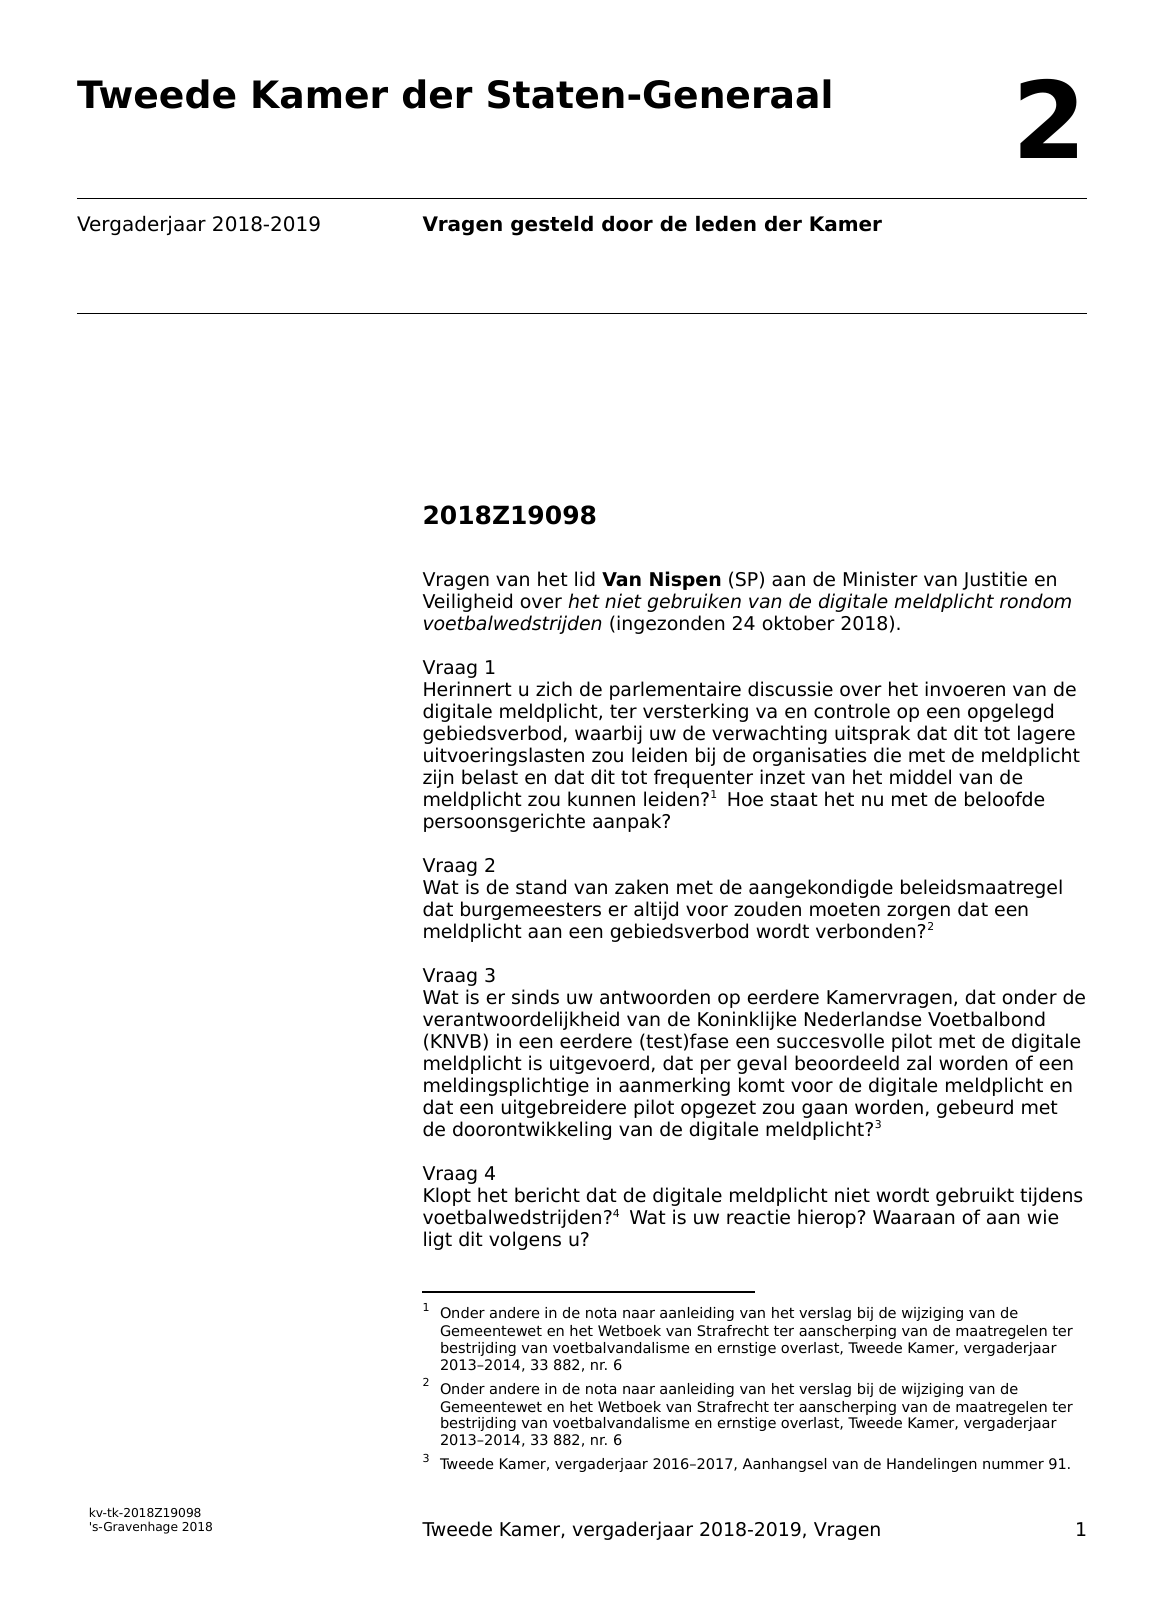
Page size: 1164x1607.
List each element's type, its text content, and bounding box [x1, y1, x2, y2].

table_cell Vragen gesteld door de leden der Kamer [422, 199, 1087, 313]
text Tweede Kamer, vergaderjaar 2016–2017, Aanhangsel van de Handelingen nummer 91. [422, 1452, 1087, 1474]
text Wat is er sinds uw antwoorden op eerdere Kamervragen, dat onder de verantwoordelijkheid van de Koninklijke Nederlandse Voetbalbond (KNVB) in een eerdere (test)fase een succesvolle pilot met de digitale meldplicht is uitgevoerd, dat per geval beoordeeld zal worden of een meldingsplichtige in aanmerking komt voor de digitale meldplicht en dat een uitgebreidere pilot opgezet zou gaan worden, gebeurd met de doorontwikkeling van de digitale meldplicht? [422, 987, 1087, 1141]
text Klopt het bericht dat de digitale meldplicht niet wordt gebruikt tijdens voetbalwedstrijden? Wat is uw reactie hierop? Waaraan of aan wie ligt dit volgens u? [422, 1185, 1087, 1251]
text Vraag 1 [422, 657, 1087, 679]
table_header 2 [886, 59, 1087, 198]
table_header Tweede Kamer der Staten-Generaal [77, 59, 886, 198]
text kv-tk-2018Z19098 [88, 1506, 323, 1520]
text Vragen van het lid Van Nispen (SP) aan de Minister van Justitie en Veiligheid over het niet gebruiken van de digitale meldplicht rondom voetbalwedstrijden (ingezonden 24 oktober 2018). [422, 569, 1087, 635]
text 's-Gravenhage 2018 [88, 1520, 323, 1534]
text Herinnert u zich de parlementaire discussie over het invoeren van de digitale meldplicht, ter versterking va en controle op een opgelegd gebiedsverbod, waarbij uw de verwachting uitsprak dat dit tot lagere uitvoeringslasten zou leiden bij de organisaties die met de meldplicht zijn belast en dat dit tot frequenter inzet van het middel van de meldplicht zou kunnen leiden? Hoe staat het nu met de beloofde persoonsgerichte aanpak? [422, 679, 1087, 833]
table_cell Vergaderjaar 2018-2019 [77, 199, 422, 313]
text Vraag 4 [422, 1163, 1087, 1185]
text Wat is de stand van zaken met de aangekondigde beleidsmaatregel dat burgemeesters er altijd voor zouden moeten zorgen dat een meldplicht aan een gebiedsverbod wordt verbonden? [422, 877, 1087, 943]
text 2018Z19098 [422, 501, 1087, 531]
text Vraag 2 [422, 855, 1087, 877]
text Vraag 3 [422, 965, 1087, 987]
text Onder andere in de nota naar aanleiding van het verslag bij de wijziging van de Gemeentewet en het Wetboek van Strafrecht ter aanscherping van de maatregelen ter bestrijding van voetbalvandalisme en ernstige overlast, Tweede Kamer, vergaderjaar 2013–2014, 33 882, nr. 6 [422, 1301, 1087, 1374]
text Onder andere in de nota naar aanleiding van het verslag bij de wijziging van de Gemeentewet en het Wetboek van Strafrecht ter aanscherping van de maatregelen ter bestrijding van voetbalvandalisme en ernstige overlast, Tweede Kamer, vergaderjaar 2013–2014, 33 882, nr. 6 [422, 1377, 1087, 1449]
